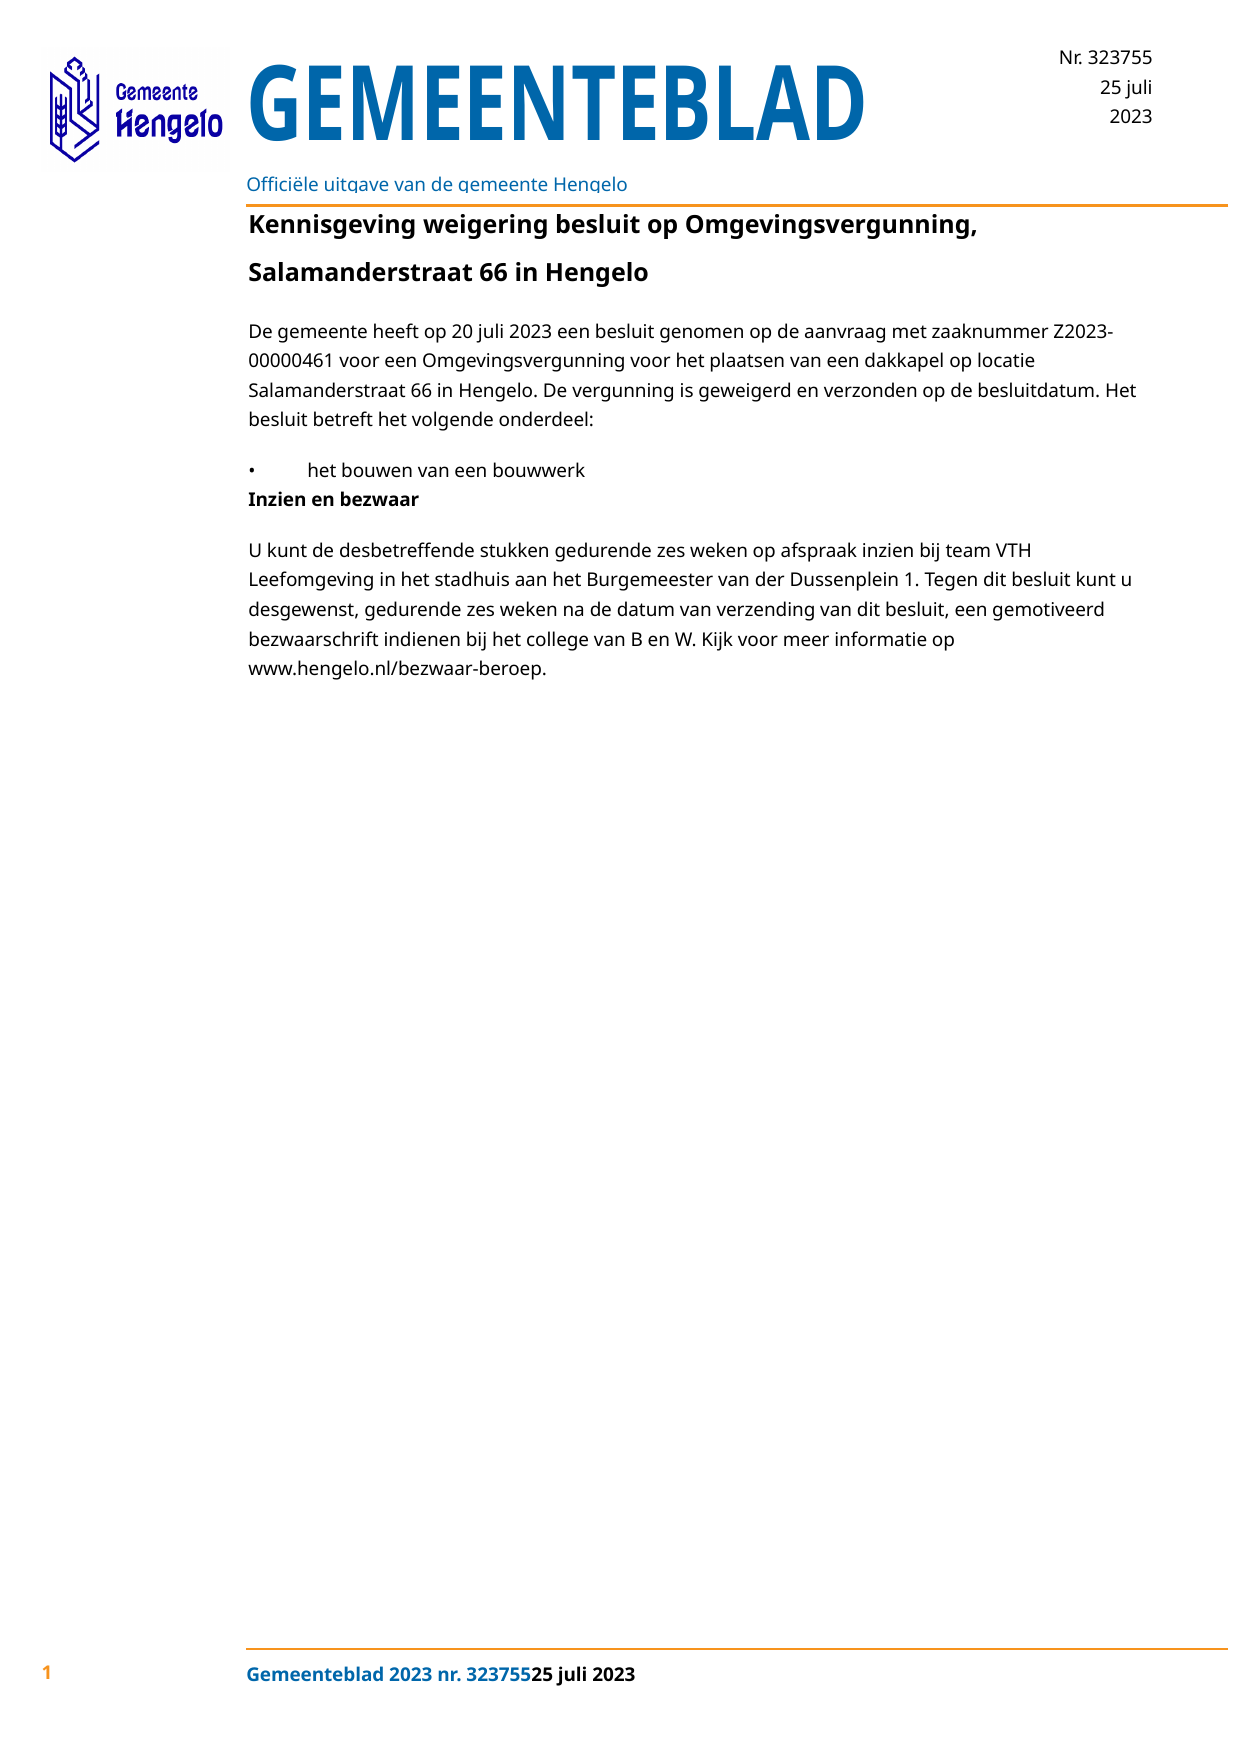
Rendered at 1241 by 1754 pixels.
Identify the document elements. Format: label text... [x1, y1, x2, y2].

text De gemeente heeft op 20 juli 2023 een besluit genomen op de aanvraag met zaaknummer Z2023-00000461 voor een Omgevingsvergunning voor het plaatsen van een dakkapel op locatie Salamanderstraat 66 in Hengelo. De vergunning is geweigerd en verzonden op de besluitdatum. Het besluit betreft het volgende onderdeel: [248, 318, 1152, 432]
text Inzien en bezwaar [248, 487, 1152, 512]
picture [41, 47, 231, 172]
text U kunt de desbetreffende stukken gedurende zes weken op afspraak inzien bij team VTH Leefomgeving in het stadhuis aan het Burgemeester van der Dussenplein 1. Tegen dit besluit kunt u desgewenst, gedurende zes weken na de datum van verzending van dit besluit, een gemotiveerd bezwaarschrift indienen bij het college van B en W. Kijk voor meer informatie op www.hengelo.nl/bezwaar-beroep. [248, 537, 1152, 681]
list het bouwen van een bouwwerk [248, 457, 1152, 483]
text Kennisgeving weigering besluit op Omgevingsvergunning, Salamanderstraat 66 in Hengelo [248, 207, 1152, 288]
